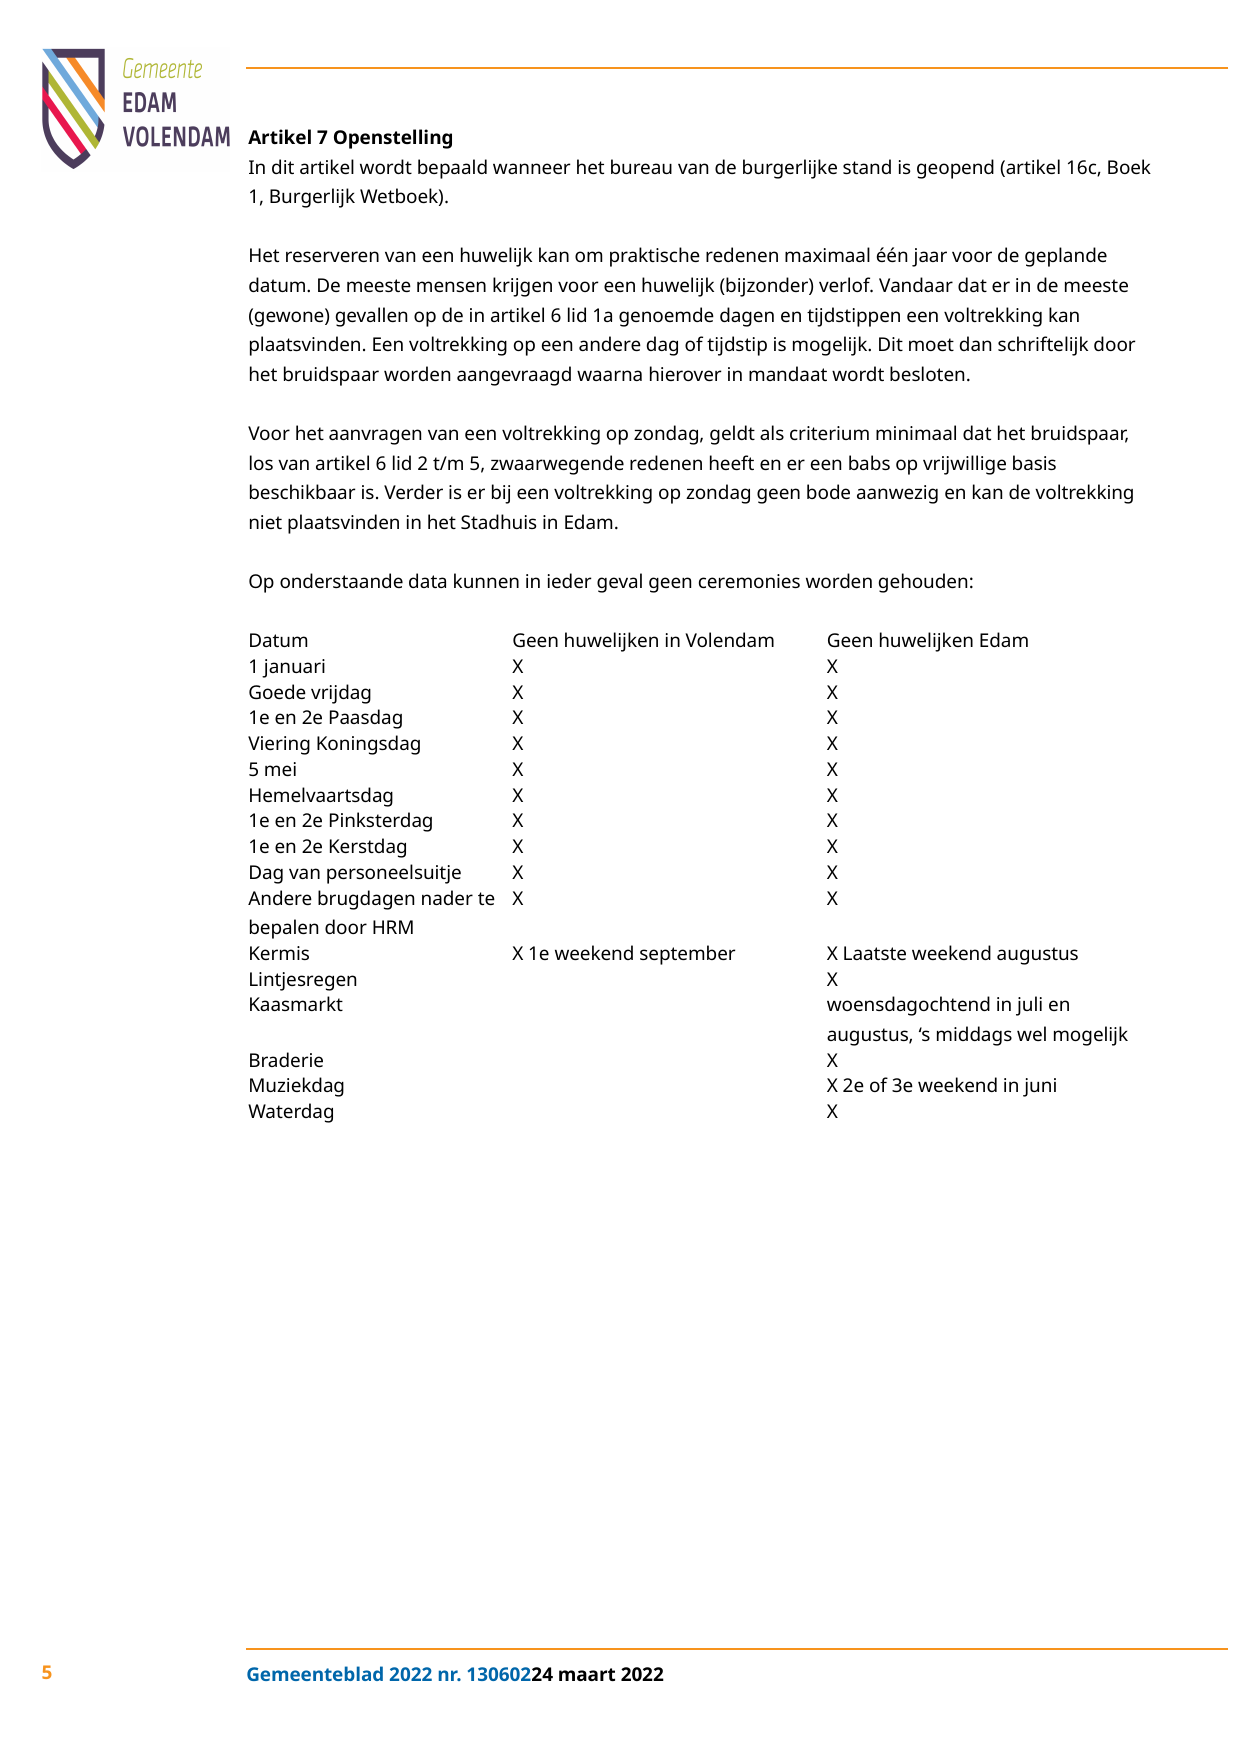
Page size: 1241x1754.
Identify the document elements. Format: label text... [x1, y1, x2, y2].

table_cell Lintjesregen [248, 966, 512, 991]
table_cell Kaasmarkt [248, 991, 512, 1047]
table_cell woensdagochtend in juli en augustus, ‘s middags wel mogelijk [827, 991, 1152, 1047]
table_cell [512, 1098, 827, 1124]
table_cell [512, 991, 827, 1047]
table_cell [512, 1073, 827, 1098]
table_cell 1e en 2e Paasdag [248, 705, 512, 730]
table_cell 1 januari [248, 653, 512, 679]
picture [41, 47, 231, 172]
table_cell X [827, 782, 1152, 807]
text In dit artikel wordt bepaald wanneer het bureau van de burgerlijke stand is geopend (artikel 16c, Boek 1, Burgerlijk Wetboek). [248, 154, 1152, 209]
text Het reserveren van een huwelijk kan om praktische redenen maximaal één jaar voor de geplande datum. De meeste mensen krijgen voor een huwelijk (bijzonder) verlof. Vandaar dat er in de meeste (gewone) gevallen op de in artikel 6 lid 1a genoemde dagen en tijdstippen een voltrekking kan plaatsvinden. Een voltrekking op een andere dag of tijdstip is mogelijk. Dit moet dan schriftelijk door het bruidspaar worden aangevraagd waarna hierover in mandaat wordt besloten. [248, 243, 1152, 387]
table_cell 1e en 2e Pinksterdag [248, 808, 512, 833]
table_cell X [827, 679, 1152, 704]
table_cell X [512, 833, 827, 859]
table_cell X [827, 966, 1152, 991]
table_cell [512, 1047, 827, 1072]
table_cell X [512, 885, 827, 940]
table_cell Braderie [248, 1047, 512, 1072]
table_cell X Laatste weekend augustus [827, 940, 1152, 966]
table_cell X [512, 756, 827, 782]
table_cell X [512, 808, 827, 833]
table_cell 5 mei [248, 756, 512, 782]
table_cell X 1e weekend september [512, 940, 827, 966]
text Voor het aanvragen van een voltrekking op zondag, geldt als criterium minimaal dat het bruidspaar, los van artikel 6 lid 2 t/m 5, zwaarwegende redenen heeft en er een babs op vrijwillige basis beschikbaar is. Verder is er bij een voltrekking op zondag geen bode aanwezig en kan de voltrekking niet plaatsvinden in het Stadhuis in Edam. [248, 420, 1152, 535]
table_cell X [827, 808, 1152, 833]
table_cell X [512, 782, 827, 807]
table_cell X [827, 705, 1152, 730]
table_cell Muziekdag [248, 1073, 512, 1098]
table_cell X [827, 653, 1152, 679]
table_cell Goede vrijdag [248, 679, 512, 704]
table_cell X [512, 705, 827, 730]
table_cell X [512, 730, 827, 756]
table_cell Andere brugdagen nader te bepalen door HRM [248, 885, 512, 940]
table_cell Hemelvaartsdag [248, 782, 512, 807]
table_cell [512, 966, 827, 991]
table_cell Viering Koningsdag [248, 730, 512, 756]
table_cell X [512, 679, 827, 704]
table_header Datum [248, 628, 512, 653]
table_header Geen huwelijken Edam [827, 628, 1152, 653]
table_cell X [827, 859, 1152, 885]
table_cell X 2e of 3e weekend in juni [827, 1073, 1152, 1098]
table_cell X [512, 653, 827, 679]
table_cell X [512, 859, 827, 885]
table_header Geen huwelijken in Volendam [512, 628, 827, 653]
table_cell Dag van personeelsuitje [248, 859, 512, 885]
table_cell X [827, 1098, 1152, 1124]
table_cell X [827, 833, 1152, 859]
table_cell Waterdag [248, 1098, 512, 1124]
text Op onderstaande data kunnen in ieder geval geen ceremonies worden gehouden: [248, 568, 1152, 594]
table_cell X [827, 1047, 1152, 1072]
table_cell X [827, 730, 1152, 756]
table_cell Kermis [248, 940, 512, 966]
text Artikel 7 Openstelling [248, 124, 1152, 150]
table_cell X [827, 885, 1152, 940]
table_cell X [827, 756, 1152, 782]
table_cell 1e en 2e Kerstdag [248, 833, 512, 859]
